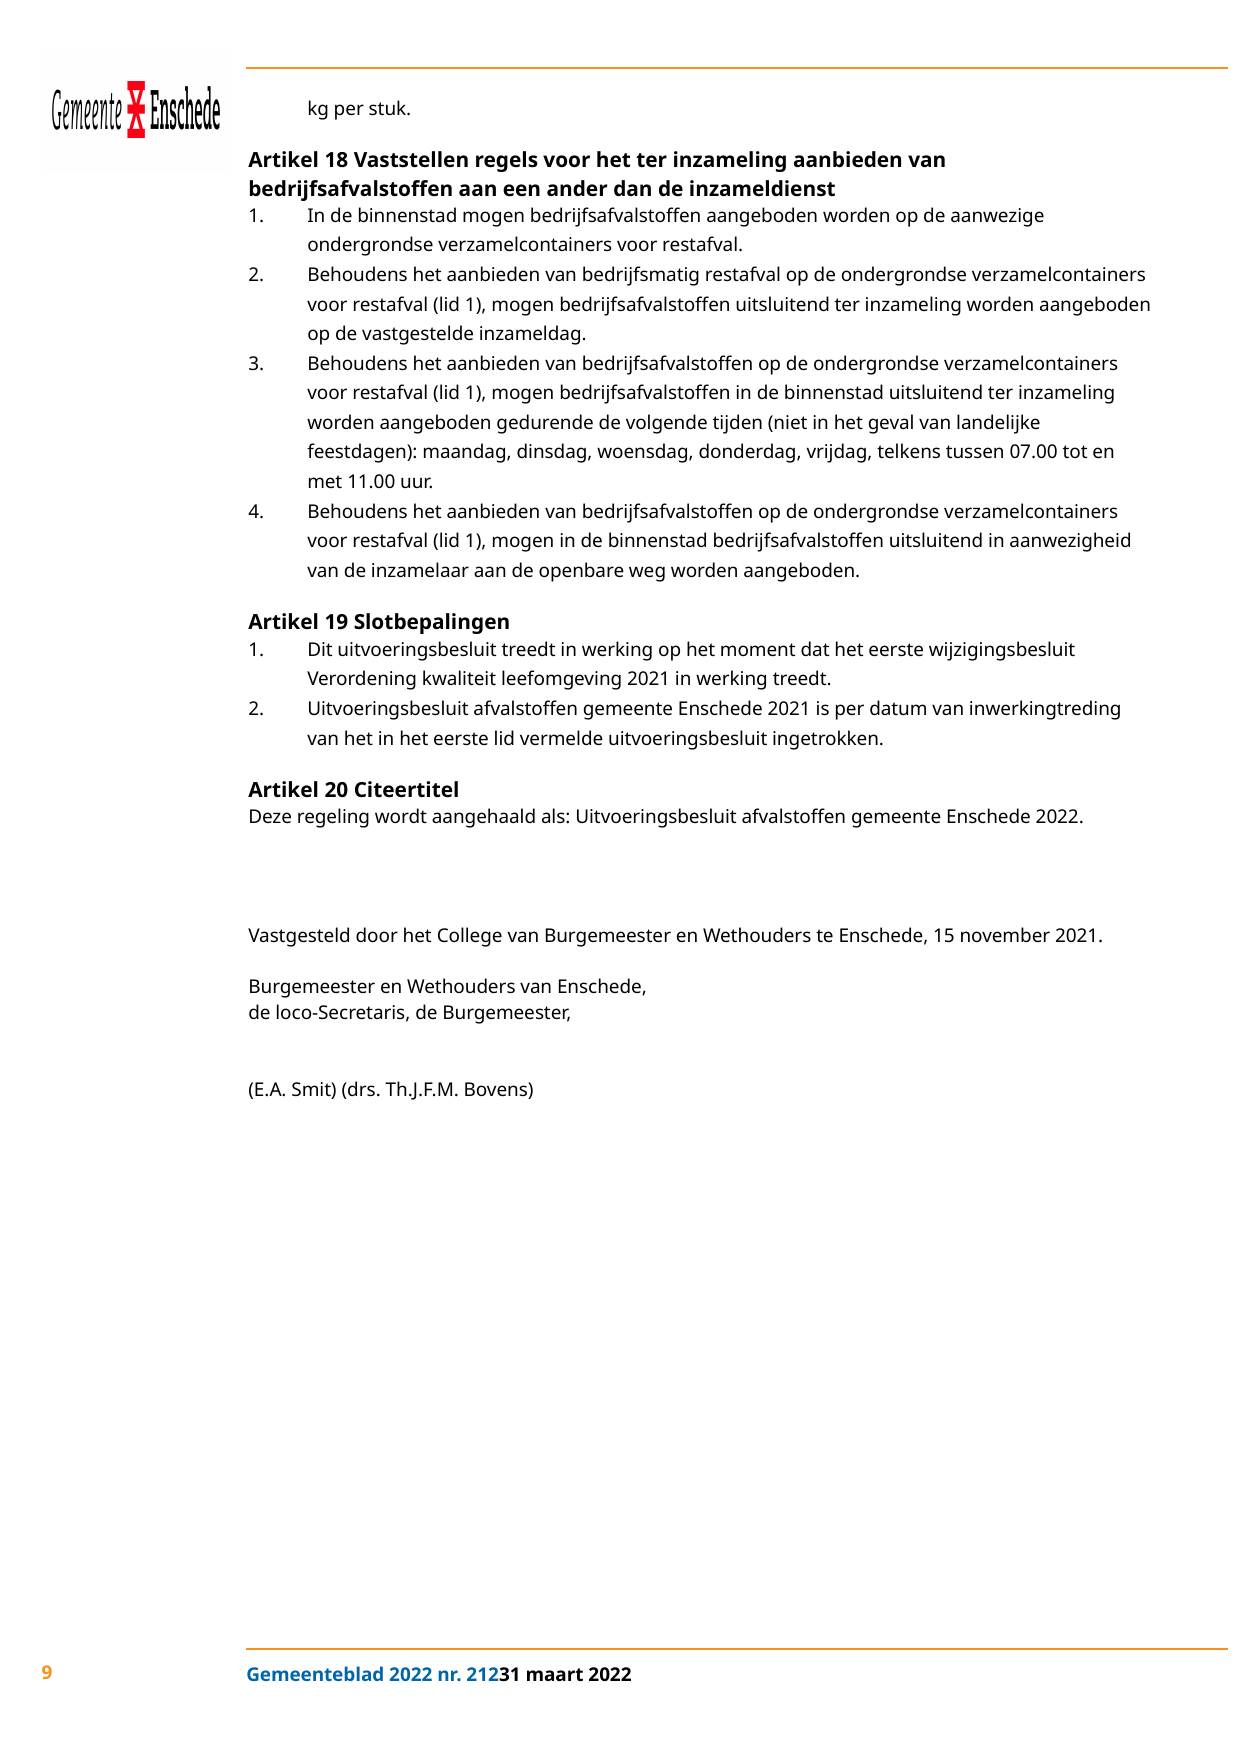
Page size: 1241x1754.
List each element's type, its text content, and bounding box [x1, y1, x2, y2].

text Artikel 19 Slotbepalingen [248, 607, 1152, 636]
text Vastgesteld door het College van Burgemeester en Wethouders te Enschede, 15 november 2021. [248, 922, 1152, 948]
list Uitvoeringsbesluit afvalstoffen gemeente Enschede 2021 is per datum van inwerkingtreding van het in het eerste lid vermelde uitvoeringsbesluit ingetrokken. [248, 695, 1152, 750]
list Behoudens het aanbieden van bedrijfsmatig restafval op de ondergrondse verzamelcontainers voor restafval (lid 1), mogen bedrijfsafvalstoffen uitsluitend ter inzameling worden aangeboden op de vastgestelde inzameldag. [248, 261, 1152, 346]
text Artikel 18 Vaststellen regels voor het ter inzameling aanbieden van bedrijfsafvalstoffen aan een ander dan de inzameldienst [248, 145, 1152, 202]
list Behoudens het aanbieden van bedrijfsafvalstoffen op de ondergrondse verzamelcontainers voor restafval (lid 1), mogen bedrijfsafvalstoffen in de binnenstad uitsluitend ter inzameling worden aangeboden gedurende de volgende tijden (niet in het geval van landelijke feestdagen): maandag, dinsdag, woensdag, donderdag, vrijdag, telkens tussen 07.00 tot en met 11.00 uur. [248, 350, 1152, 494]
text Artikel 20 Citeertitel [248, 775, 1152, 803]
list In de binnenstad mogen bedrijfsafvalstoffen aangeboden worden op de aanwezige ondergrondse verzamelcontainers voor restafval. [248, 202, 1152, 257]
list Dit uitvoeringsbesluit treedt in werking op het moment dat het eerste wijzigingsbesluit Verordening kwaliteit leefomgeving 2021 in werking treedt. [248, 636, 1152, 691]
text Deze regeling wordt aangehaald als: Uitvoeringsbesluit afvalstoffen gemeente Enschede 2022. [248, 803, 1152, 829]
picture [41, 47, 231, 172]
text de loco-Secretaris, de Burgemeester, [248, 999, 1152, 1025]
list kg per stuk. [248, 95, 1152, 121]
list Behoudens het aanbieden van bedrijfsafvalstoffen op de ondergrondse verzamelcontainers voor restafval (lid 1), mogen in de binnenstad bedrijfsafvalstoffen uitsluitend in aanwezigheid van de inzamelaar aan de openbare weg worden aangeboden. [248, 498, 1152, 583]
text Burgemeester en Wethouders van Enschede, [248, 973, 1152, 999]
text (E.A. Smit) (drs. Th.J.F.M. Bovens) [248, 1076, 1152, 1102]
